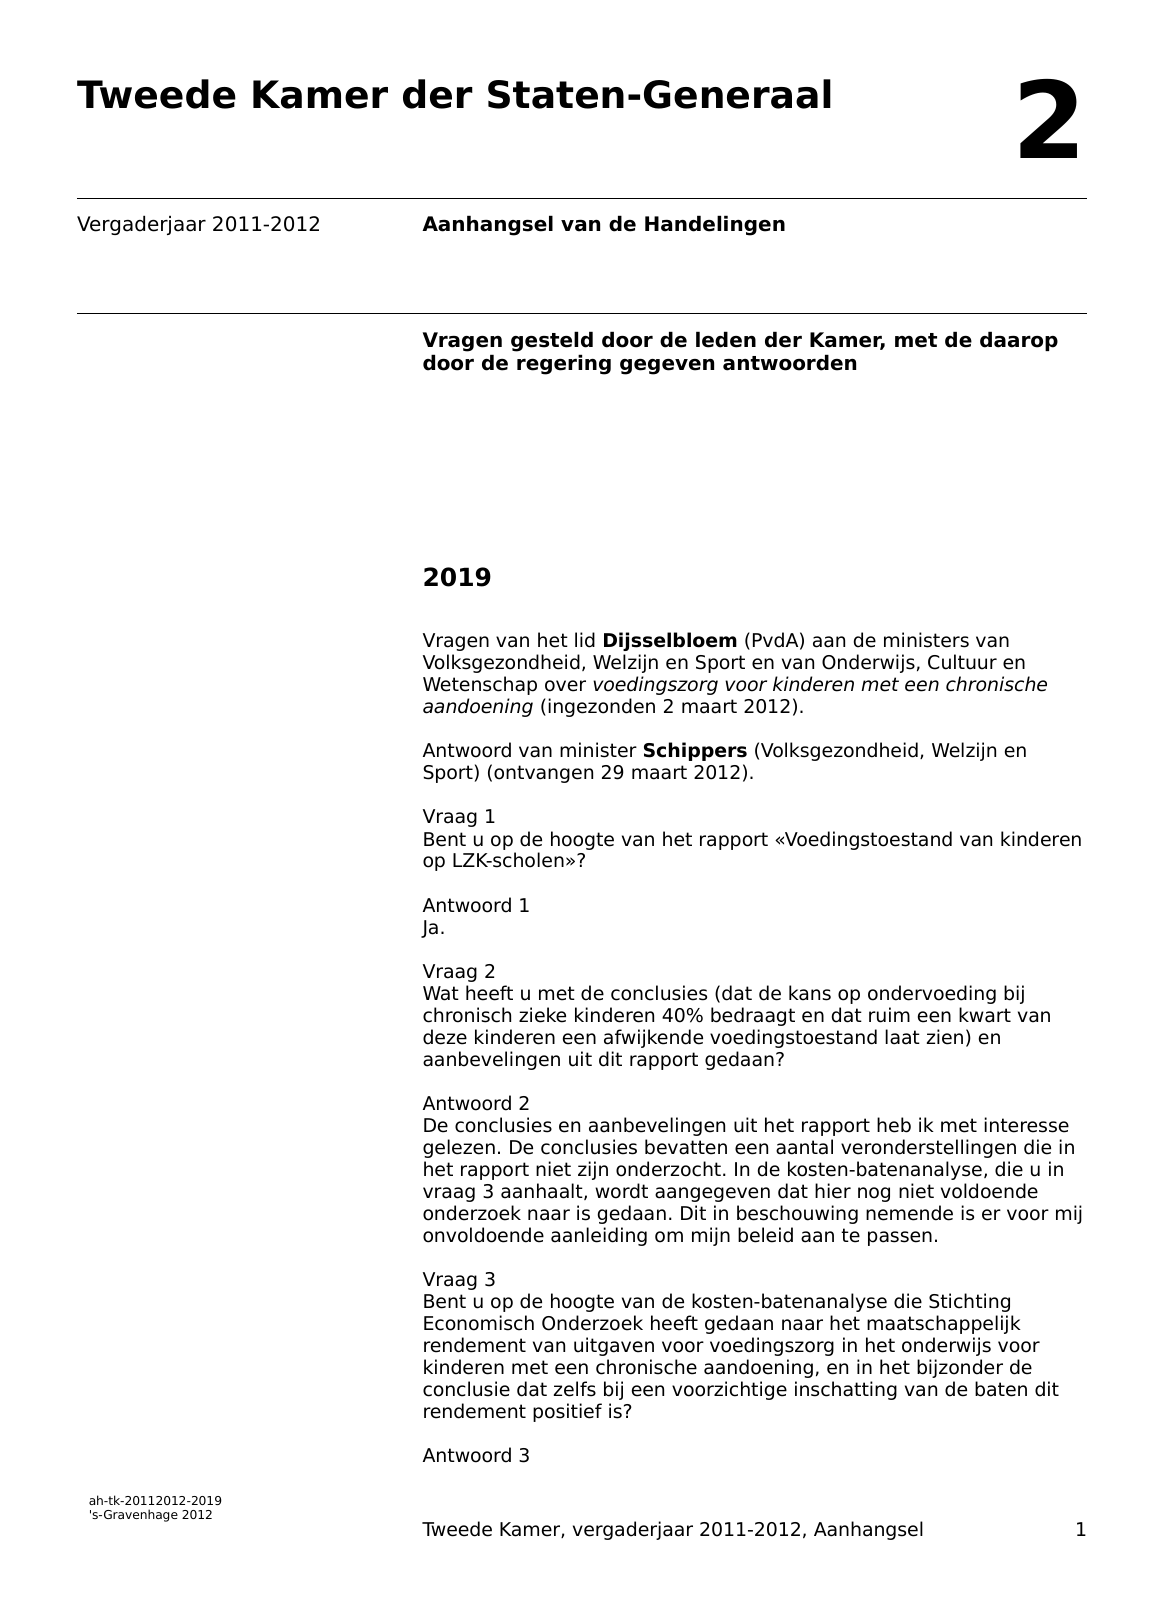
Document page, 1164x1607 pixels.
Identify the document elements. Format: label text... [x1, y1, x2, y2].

text 's-Gravenhage 2012 [88, 1508, 323, 1522]
text Antwoord 1 [422, 894, 1087, 917]
text Bent u op de hoogte van het rapport «Voedingstoestand van kinderen op LZK-scholen»? [422, 828, 1087, 872]
table_header Tweede Kamer der Staten-Generaal [77, 59, 886, 198]
text ah-tk-20112012-2019 [88, 1494, 323, 1508]
text Wat heeft u met de conclusies (dat de kans op ondervoeding bij chronisch zieke kinderen 40% bedraagt en dat ruim een kwart van deze kinderen een afwijkende voedingstoestand laat zien) en aanbevelingen uit dit rapport gedaan? [422, 983, 1087, 1071]
text Ja. [422, 917, 1087, 938]
text Vraag 2 [422, 961, 1087, 983]
table_cell Aanhangsel van de Handelingen [422, 199, 1087, 313]
text Vragen van het lid Dijsselbloem (PvdA) aan de ministers van Volksgezondheid, Welzijn en Sport en van Onderwijs, Cultuur en Wetenschap over voedingszorg voor kinderen met een chronische aandoening (ingezonden 2 maart 2012). [422, 630, 1087, 718]
text Antwoord 2 [422, 1093, 1087, 1115]
text Antwoord van minister Schippers (Volksgezondheid, Welzijn en Sport) (ontvangen 29 maart 2012). [422, 740, 1087, 784]
text 2019 [422, 563, 1087, 592]
text Vraag 3 [422, 1269, 1087, 1291]
table_cell [77, 314, 422, 375]
table_cell Vragen gesteld door de leden der Kamer, met de daarop door de regering gegeven antwoorden [422, 314, 1087, 375]
text De conclusies en aanbevelingen uit het rapport heb ik met interesse gelezen. De conclusies bevatten een aantal veronderstellingen die in het rapport niet zijn onderzocht. In de kosten-batenanalyse, die u in vraag 3 aanhaalt, wordt aangegeven dat hier nog niet voldoende onderzoek naar is gedaan. Dit in beschouwing nemende is er voor mij onvoldoende aanleiding om mijn beleid aan te passen. [422, 1115, 1087, 1247]
text Antwoord 3 [422, 1445, 1087, 1467]
text Vraag 1 [422, 806, 1087, 828]
text Bent u op de hoogte van de kosten-batenanalyse die Stichting Economisch Onderzoek heeft gedaan naar het maatschappelijk rendement van uitgaven voor voedingszorg in het onderwijs voor kinderen met een chronische aandoening, en in het bijzonder de conclusie dat zelfs bij een voorzichtige inschatting van de baten dit rendement positief is? [422, 1291, 1087, 1423]
table_cell Vergaderjaar 2011-2012 [77, 199, 422, 313]
table_header 2 [886, 59, 1087, 198]
